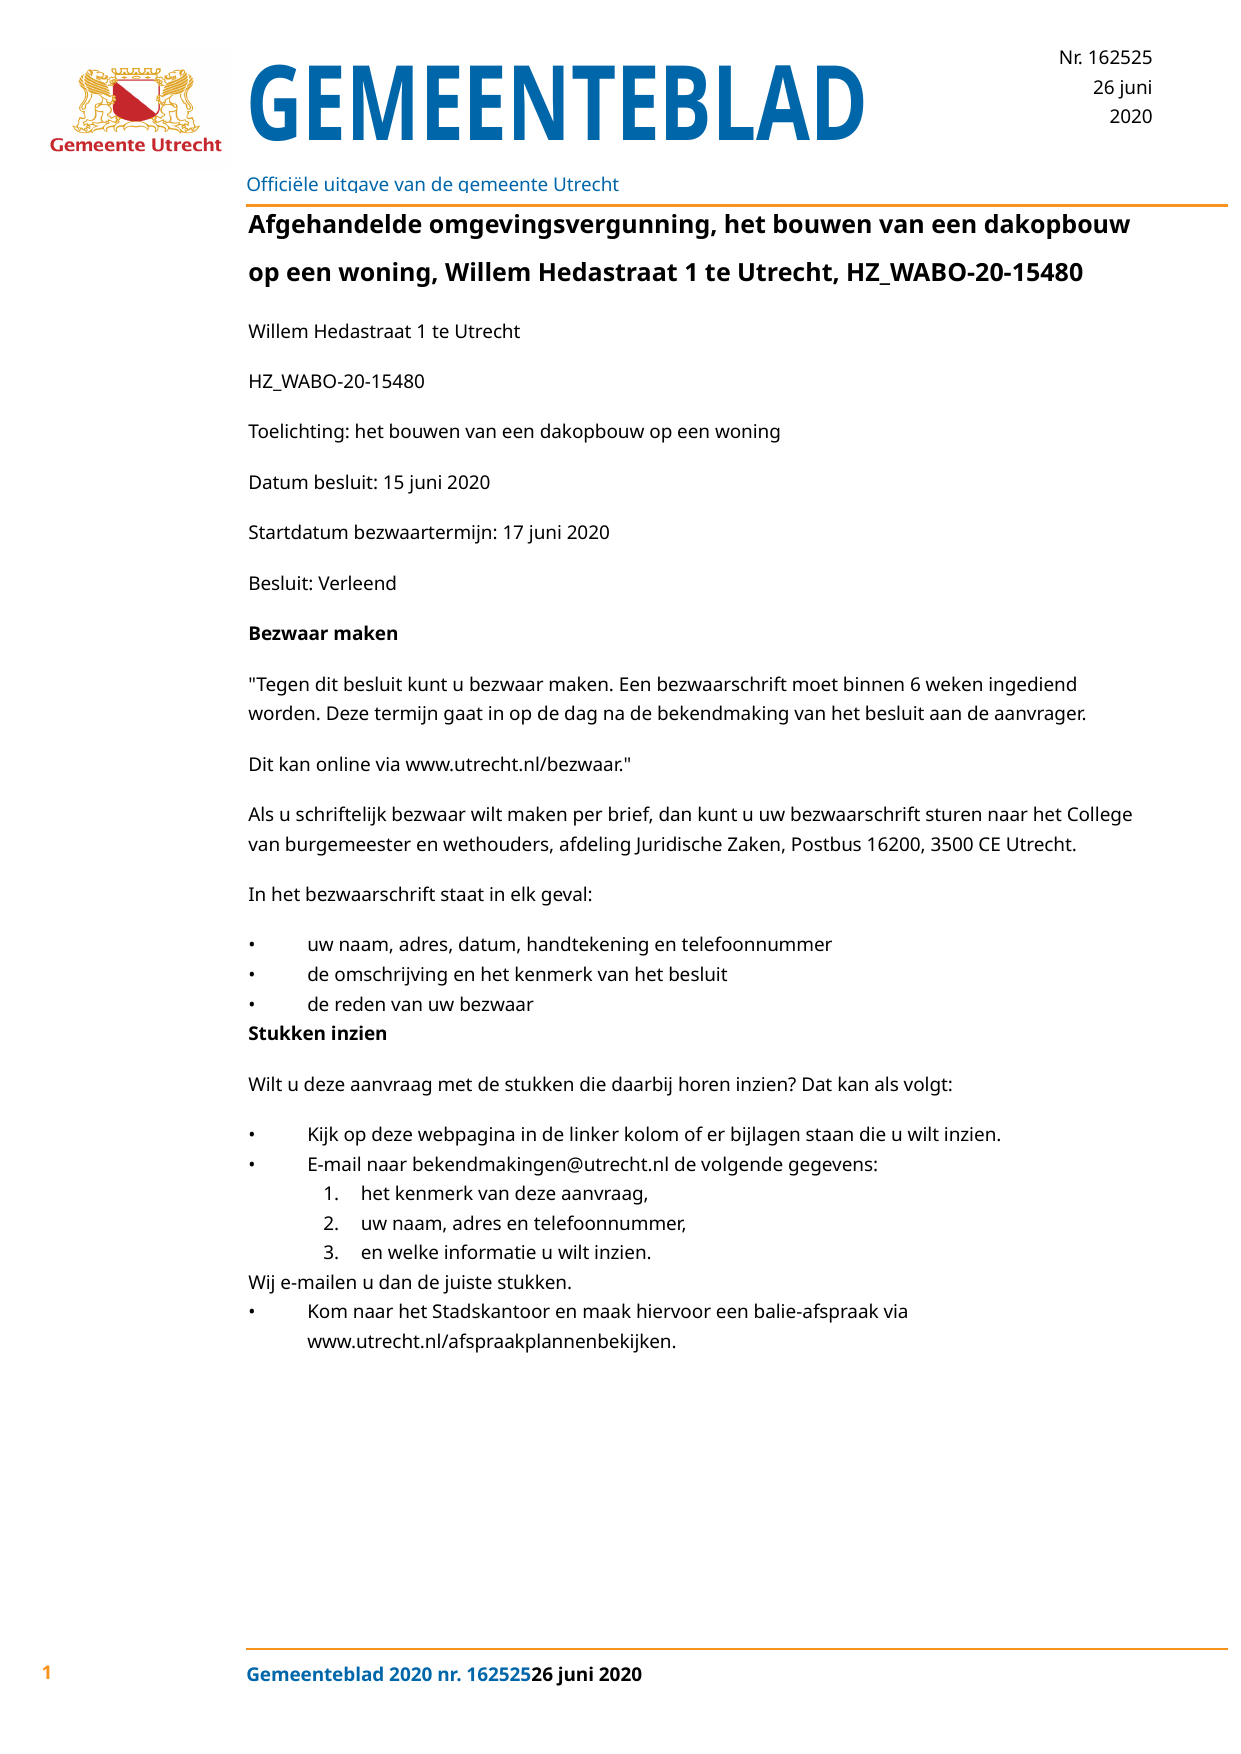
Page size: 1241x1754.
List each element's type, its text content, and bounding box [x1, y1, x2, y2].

picture [41, 47, 231, 172]
text Besluit: Verleend [248, 570, 1152, 596]
text Wij e-mailen u dan de juiste stukken. [248, 1269, 1152, 1295]
text Datum besluit: 15 juni 2020 [248, 469, 1152, 495]
text Als u schriftelijk bezwaar wilt maken per brief, dan kunt u uw bezwaarschrift sturen naar het College van burgemeester en wethouders, afdeling Juridische Zaken, Postbus 16200, 3500 CE Utrecht. [248, 801, 1152, 857]
text Willem Hedastraat 1 te Utrecht [248, 318, 1152, 344]
text Dit kan online via www.utrecht.nl/bezwaar." [248, 751, 1152, 777]
list de reden van uw bezwaar [248, 991, 1152, 1017]
text In het bezwaarschrift staat in elk geval: [248, 881, 1152, 907]
list de omschrijving en het kenmerk van het besluit [248, 961, 1152, 987]
list Kom naar het Stadskantoor en maak hiervoor een balie-afspraak via www.utrecht.nl/afspraakplannenbekijken. [248, 1299, 1152, 1354]
list uw naam, adres en telefoonnummer, [323, 1210, 1152, 1236]
text Bezwaar maken [248, 620, 1152, 646]
text Toelichting: het bouwen van een dakopbouw op een woning [248, 419, 1152, 444]
text "Tegen dit besluit kunt u bezwaar maken. Een bezwaarschrift moet binnen 6 weken ingediend worden. Deze termijn gaat in op de dag na de bekendmaking van het besluit aan de aanvrager. [248, 671, 1152, 726]
list en welke informatie u wilt inzien. [323, 1239, 1152, 1265]
list Kijk op deze webpagina in de linker kolom of er bijlagen staan die u wilt inzien. [248, 1121, 1152, 1147]
text Wilt u deze aanvraag met de stukken die daarbij horen inzien? Dat kan als volgt: [248, 1071, 1152, 1097]
text HZ_WABO-20-15480 [248, 368, 1152, 394]
text Afgehandelde omgevingsvergunning, het bouwen van een dakopbouw op een woning, Willem Hedastraat 1 te Utrecht, HZ_WABO-20-15480 [248, 207, 1152, 288]
text Startdatum bezwaartermijn: 17 juni 2020 [248, 519, 1152, 545]
list E-mail naar bekendmakingen@utrecht.nl de volgende gegevens: [248, 1151, 1152, 1177]
text Stukken inzien [248, 1020, 1152, 1046]
list het kenmerk van deze aanvraag, [323, 1180, 1152, 1206]
list uw naam, adres, datum, handtekening en telefoonnummer [248, 932, 1152, 957]
